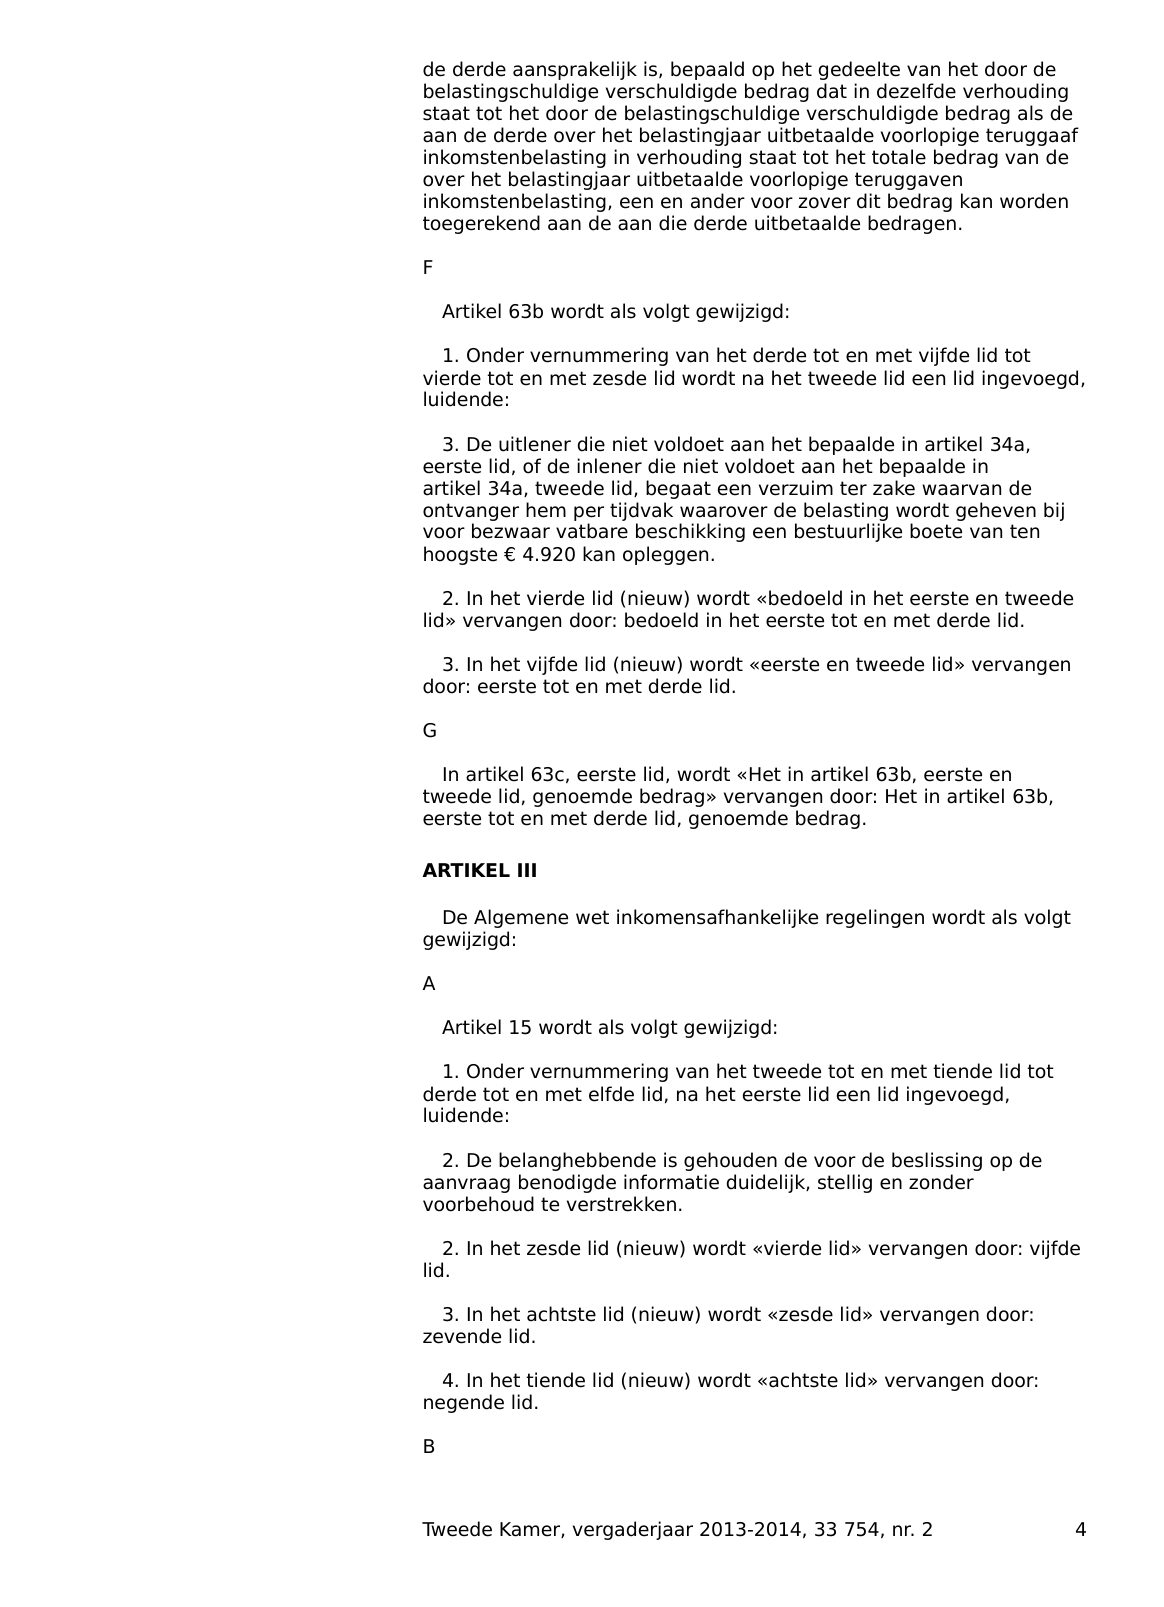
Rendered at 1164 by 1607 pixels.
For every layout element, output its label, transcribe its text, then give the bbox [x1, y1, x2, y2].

text B [422, 1436, 1087, 1458]
subtitle ARTIKEL III [422, 860, 1087, 882]
text G [422, 720, 1087, 742]
text 3. In het vijfde lid (nieuw) wordt «eerste en tweede lid» vervangen door: eerste tot en met derde lid. [422, 654, 1087, 698]
text 2. In het zesde lid (nieuw) wordt «vierde lid» vervangen door: vijfde lid. [422, 1238, 1087, 1282]
text Artikel 15 wordt als volgt gewijzigd: [422, 1017, 1087, 1039]
text 2. De belanghebbende is gehouden de voor de beslissing op de aanvraag benodigde informatie duidelijk, stellig en zonder voorbehoud te verstrekken. [422, 1149, 1087, 1216]
text de derde aansprakelijk is, bepaald op het gedeelte van het door de belastingschuldige verschuldigde bedrag dat in dezelfde verhouding staat tot het door de belastingschuldige verschuldigde bedrag als de aan de derde over het belastingjaar uitbetaalde voorlopige teruggaaf inkomstenbelasting in verhouding staat tot het totale bedrag van de over het belastingjaar uitbetaalde voorlopige teruggaven inkomstenbelasting, een en ander voor zover dit bedrag kan worden toegerekend aan de aan die derde uitbetaalde bedragen. [422, 59, 1087, 235]
text A [422, 973, 1087, 995]
text In artikel 63c, eerste lid, wordt «Het in artikel 63b, eerste en tweede lid, genoemde bedrag» vervangen door: Het in artikel 63b, eerste tot en met derde lid, genoemde bedrag. [422, 764, 1087, 830]
text 3. De uitlener die niet voldoet aan het bepaalde in artikel 34a, eerste lid, of de inlener die niet voldoet aan het bepaalde in artikel 34a, tweede lid, begaat een verzuim ter zake waarvan de ontvanger hem per tijdvak waarover de belasting wordt geheven bij voor bezwaar vatbare beschikking een bestuurlijke boete van ten hoogste € 4.920 kan opleggen. [422, 433, 1087, 565]
text 1. Onder vernummering van het tweede tot en met tiende lid tot derde tot en met elfde lid, na het eerste lid een lid ingevoegd, luidende: [422, 1061, 1087, 1127]
text Artikel 63b wordt als volgt gewijzigd: [422, 301, 1087, 323]
text 4. In het tiende lid (nieuw) wordt «achtste lid» vervangen door: negende lid. [422, 1370, 1087, 1414]
text F [422, 257, 1087, 279]
text 3. In het achtste lid (nieuw) wordt «zesde lid» vervangen door: zevende lid. [422, 1304, 1087, 1348]
text 1. Onder vernummering van het derde tot en met vijfde lid tot vierde tot en met zesde lid wordt na het tweede lid een lid ingevoegd, luidende: [422, 345, 1087, 411]
text 2. In het vierde lid (nieuw) wordt «bedoeld in het eerste en tweede lid» vervangen door: bedoeld in het eerste tot en met derde lid. [422, 588, 1087, 632]
text De Algemene wet inkomensafhankelijke regelingen wordt als volgt gewijzigd: [422, 907, 1087, 951]
